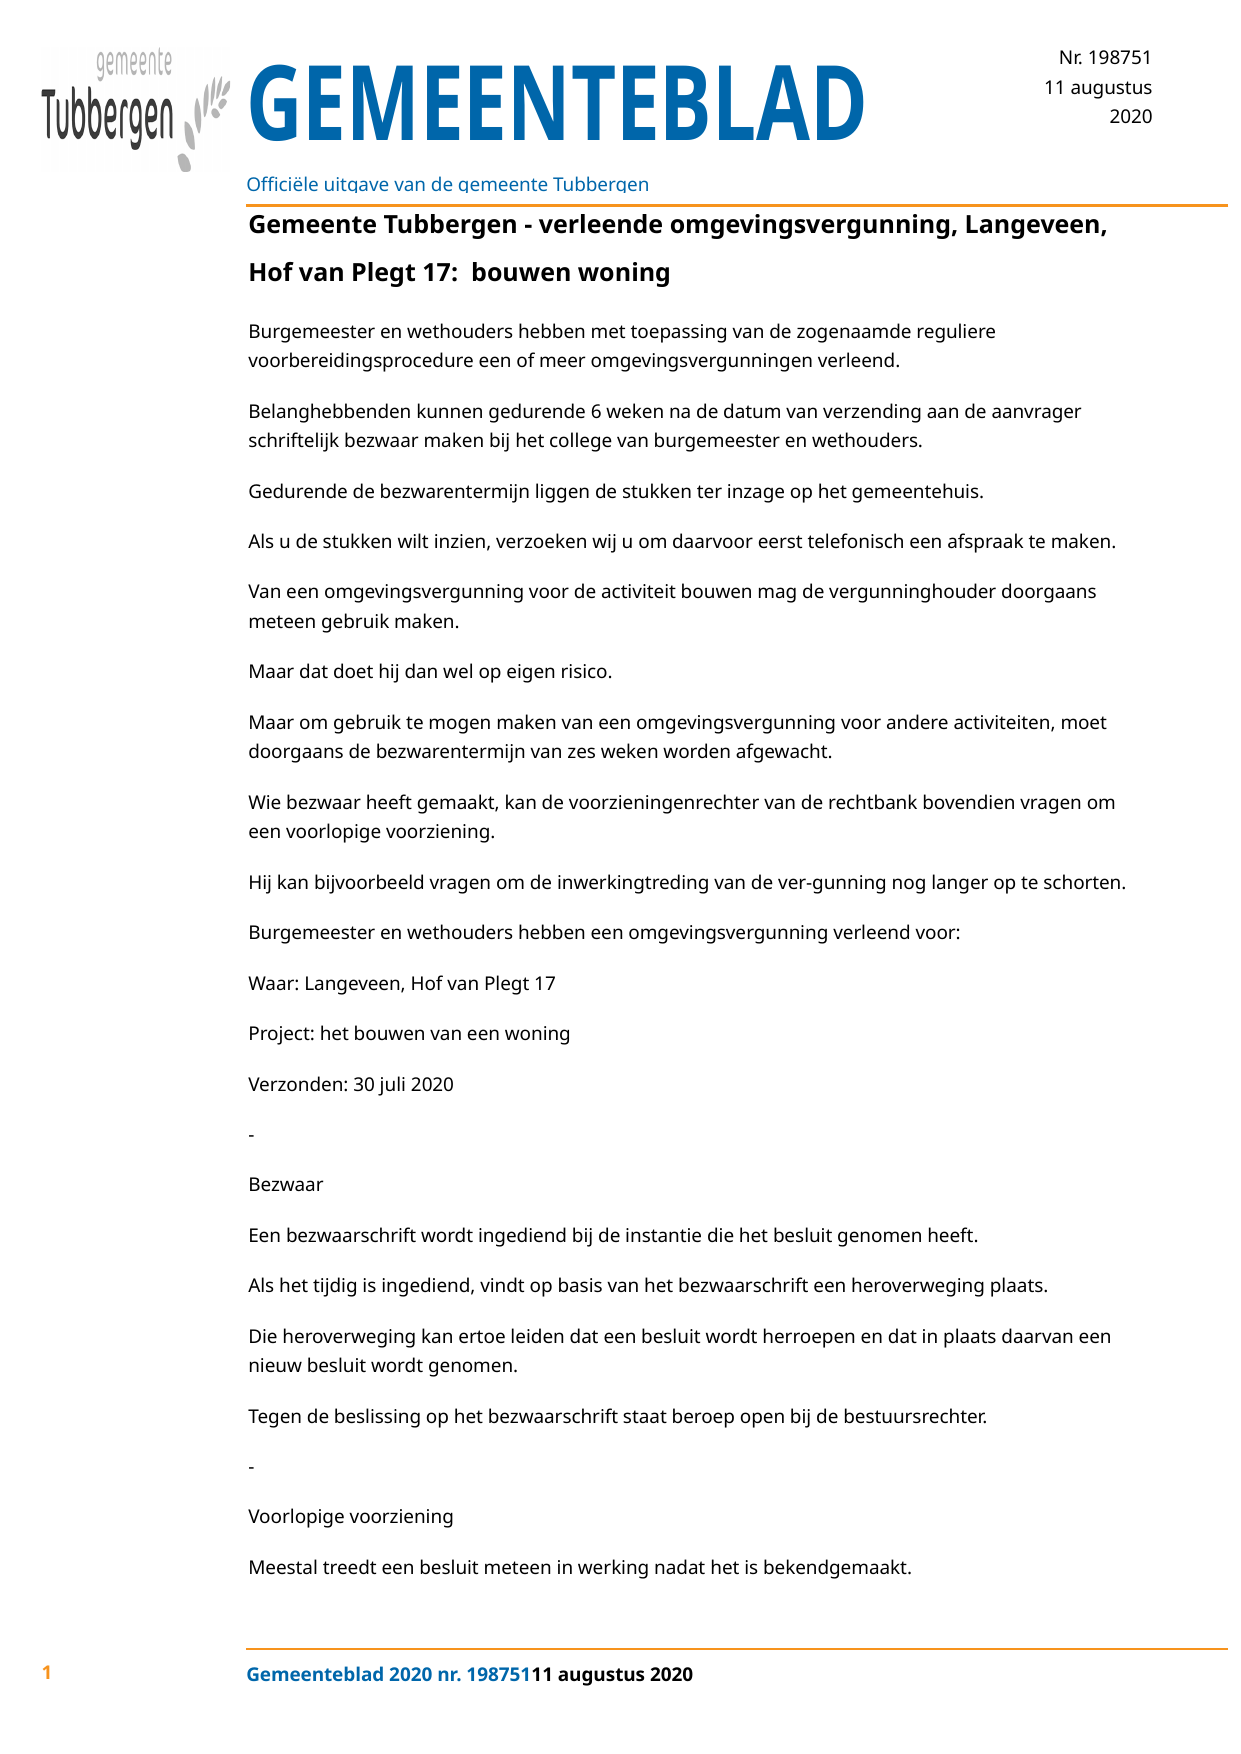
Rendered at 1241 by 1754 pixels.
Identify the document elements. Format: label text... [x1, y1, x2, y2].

text Voorlopige voorziening [248, 1504, 1152, 1529]
text Van een omgevingsvergunning voor de activiteit bouwen mag de vergunninghouder doorgaans meteen gebruik maken. [248, 579, 1152, 634]
text Die heroverweging kan ertoe leiden dat een besluit wordt herroepen en dat in plaats daarvan een nieuw besluit wordt genomen. [248, 1323, 1152, 1378]
text Belanghebbenden kunnen gedurende 6 weken na de datum van verzending aan de aanvrager schriftelijk bezwaar maken bij het college van burgemeester en wethouders. [248, 398, 1152, 453]
text Gedurende de bezwarentermijn liggen de stukken ter inzage op het gemeentehuis. [248, 478, 1152, 504]
text - [248, 1121, 1152, 1147]
text Project: het bouwen van een woning [248, 1020, 1152, 1046]
text Wie bezwaar heeft gemaakt, kan de voorzieningenrechter van de rechtbank bovendien vragen om een voorlopige voorziening. [248, 789, 1152, 844]
text Burgemeester en wethouders hebben een omgevingsvergunning verleend voor: [248, 919, 1152, 945]
text Als u de stukken wilt inzien, verzoeken wij u om daarvoor eerst telefonisch een afspraak te maken. [248, 528, 1152, 554]
text Een bezwaarschrift wordt ingediend bij de instantie die het besluit genomen heeft. [248, 1222, 1152, 1248]
text Maar dat doet hij dan wel op eigen risico. [248, 659, 1152, 684]
text Burgemeester en wethouders hebben met toepassing van de zogenaamde reguliere voorbereidingsprocedure een of meer omgevingsvergunningen verleend. [248, 318, 1152, 373]
text Waar: Langeveen, Hof van Plegt 17 [248, 970, 1152, 996]
text Bezwaar [248, 1172, 1152, 1197]
text Tegen de beslissing op het bezwaarschrift staat beroep open bij de bestuursrechter. [248, 1403, 1152, 1429]
picture [41, 47, 231, 172]
text Als het tijdig is ingediend, vindt op basis van het bezwaarschrift een heroverweging plaats. [248, 1272, 1152, 1298]
text Verzonden: 30 juli 2020 [248, 1071, 1152, 1097]
text Hij kan bijvoorbeeld vragen om de inwerkingtreding van de ver-gunning nog langer op te schorten. [248, 869, 1152, 895]
text - [248, 1453, 1152, 1479]
text Meestal treedt een besluit meteen in werking nadat het is bekendgemaakt. [248, 1554, 1152, 1580]
text Gemeente Tubbergen - verleende omgevingsvergunning, Langeveen, Hof van Plegt 17: bouwen woning [248, 207, 1152, 288]
text Maar om gebruik te mogen maken van een omgevingsvergunning voor andere activiteiten, moet doorgaans de bezwarentermijn van zes weken worden afgewacht. [248, 709, 1152, 764]
